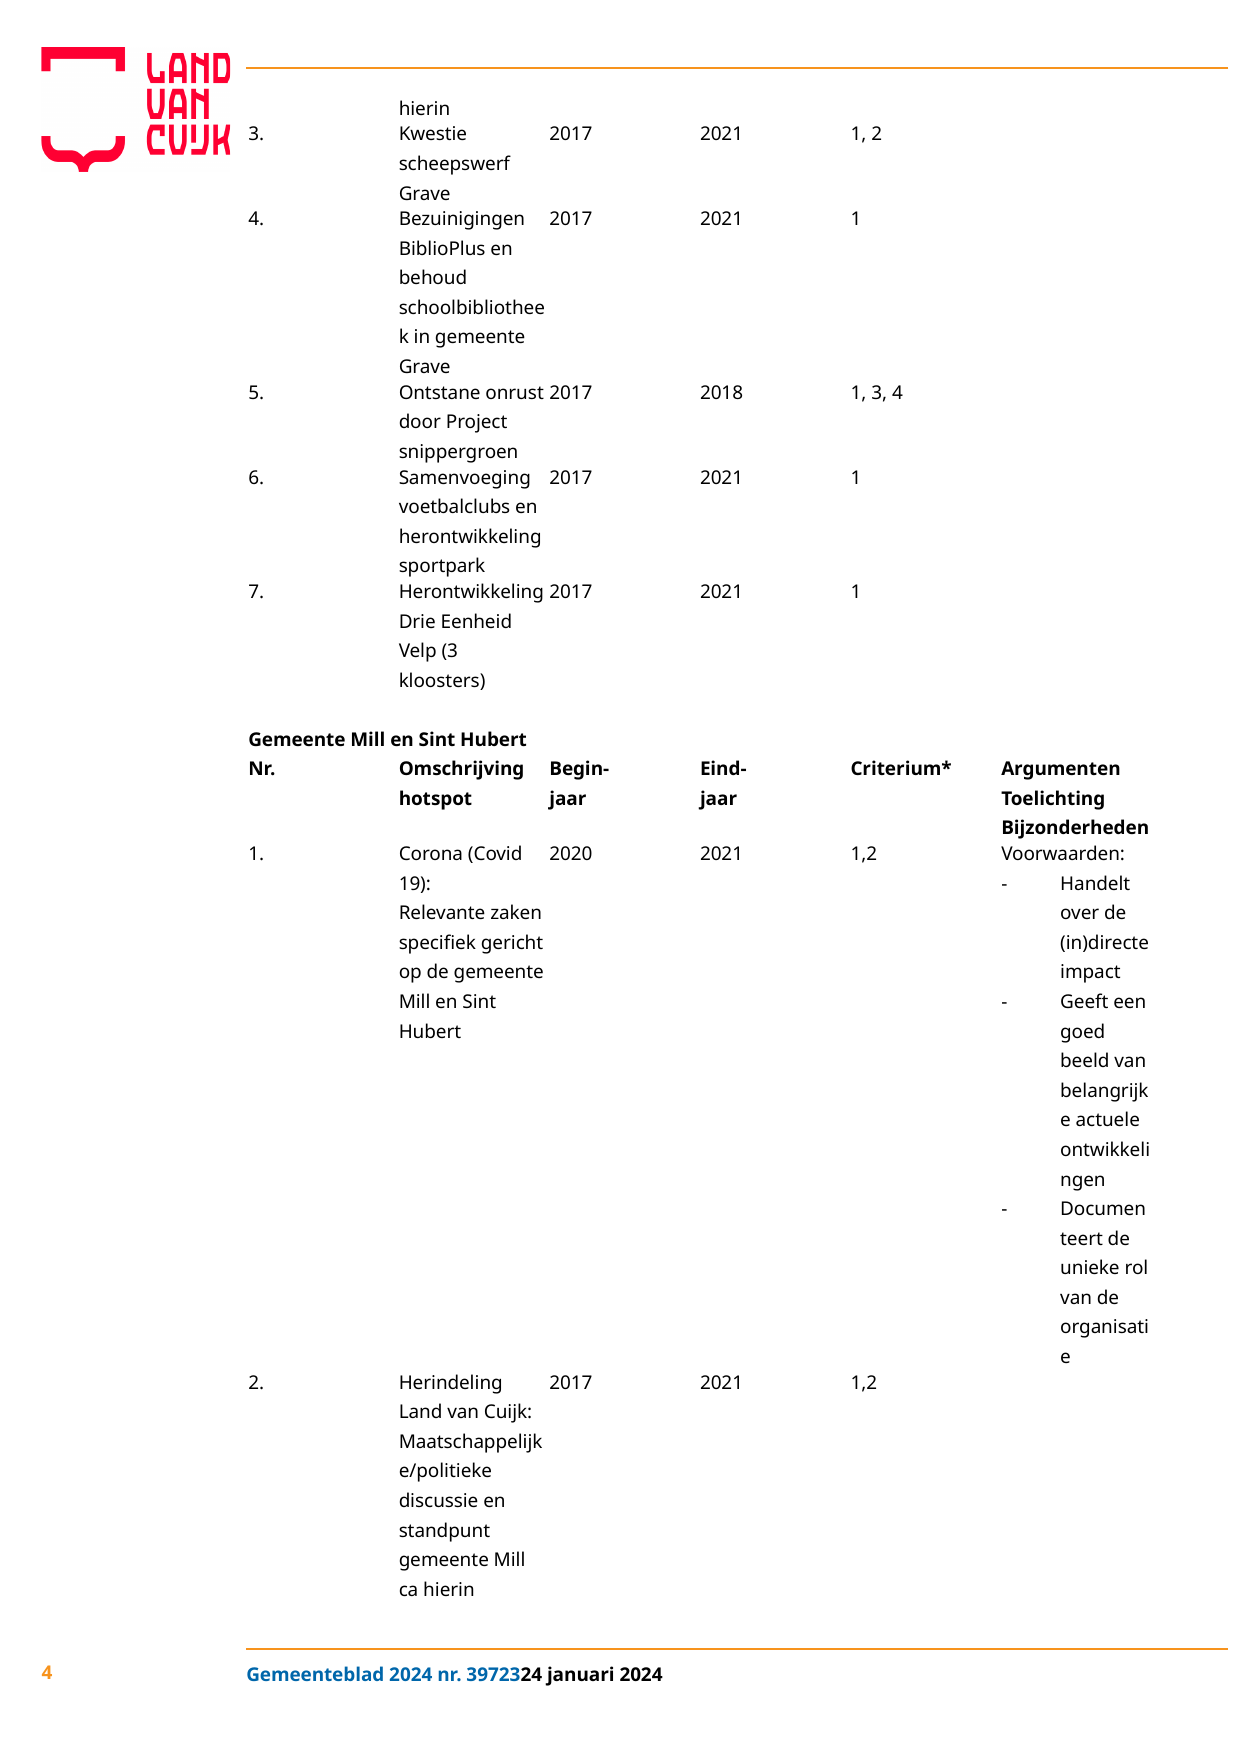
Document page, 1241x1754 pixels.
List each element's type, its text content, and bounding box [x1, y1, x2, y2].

table_cell 2021 [700, 1369, 850, 1602]
picture [41, 47, 231, 172]
table_cell Voorwaarden: Handelt over de (in)directe impact Geeft een goed beeld van belangrijke actuele ontwikkelingen Documenteert de unieke rol van de organisatie [1001, 840, 1152, 1369]
table_cell Samenvoeging voetbalclubs en herontwikkeling sportpark [399, 464, 549, 578]
table_cell 1,2 [850, 840, 1001, 1369]
table_cell [1001, 95, 1152, 121]
table_cell 2021 [700, 464, 850, 578]
table_cell 2021 [700, 579, 850, 693]
table_cell 4. [248, 205, 398, 379]
table_cell 2018 [700, 379, 850, 464]
table_cell [1001, 121, 1152, 205]
table_cell 5. [248, 379, 398, 464]
table_header Begin- jaar [549, 755, 700, 840]
table_cell 2017 [549, 205, 700, 379]
table_cell 1, 3, 4 [850, 379, 1001, 464]
table_cell hierin [399, 95, 549, 121]
table_header Argumenten Toelichting Bijzonderheden [1001, 755, 1152, 840]
table_header Omschrijving hotspot [399, 755, 549, 840]
table_cell [549, 95, 700, 121]
table_cell 2017 [549, 121, 700, 205]
table_cell [850, 95, 1001, 121]
table_cell 2021 [700, 205, 850, 379]
table_cell [1001, 379, 1152, 464]
table_cell Bezuinigingen BiblioPlus en behoud schoolbibliotheek in gemeente Grave [399, 205, 549, 379]
table_cell 1 [850, 464, 1001, 578]
table_header Nr. [248, 755, 398, 840]
table_cell Kwestie scheepswerf Grave [399, 121, 549, 205]
table_header Criterium* [850, 755, 1001, 840]
table_cell 2017 [549, 464, 700, 578]
table_cell [1001, 1369, 1152, 1602]
table_cell 2017 [549, 579, 700, 693]
table_cell 2020 [549, 840, 700, 1369]
table_cell [1001, 579, 1152, 693]
table_cell 1, 2 [850, 121, 1001, 205]
table_cell 1 [850, 579, 1001, 693]
table_cell 1. [248, 840, 398, 1369]
table_cell [248, 95, 398, 121]
table_cell Herindeling Land van Cuijk: Maatschappelijke/politieke discussie en standpunt gemeente Mill ca hierin [399, 1369, 549, 1602]
table_cell 2. [248, 1369, 398, 1602]
table_cell 2021 [700, 121, 850, 205]
table_cell Ontstane onrust door Project snippergroen [399, 379, 549, 464]
table_cell 2021 [700, 840, 850, 1369]
table_cell 3. [248, 121, 398, 205]
table_cell 2017 [549, 1369, 700, 1602]
table_cell 7. [248, 579, 398, 693]
table_header Eind- jaar [700, 755, 850, 840]
table_cell 2017 [549, 379, 700, 464]
text Gemeente Mill en Sint Hubert [248, 726, 1152, 751]
table_cell 6. [248, 464, 398, 578]
table_cell [700, 95, 850, 121]
table_cell 1 [850, 205, 1001, 379]
table_cell [1001, 205, 1152, 379]
table_cell Corona (Covid 19): Relevante zaken specifiek gericht op de gemeente Mill en Sint Hubert [399, 840, 549, 1369]
table_cell 1,2 [850, 1369, 1001, 1602]
table_cell Herontwikkeling Drie Eenheid Velp (3 kloosters) [399, 579, 549, 693]
table_cell [1001, 464, 1152, 578]
